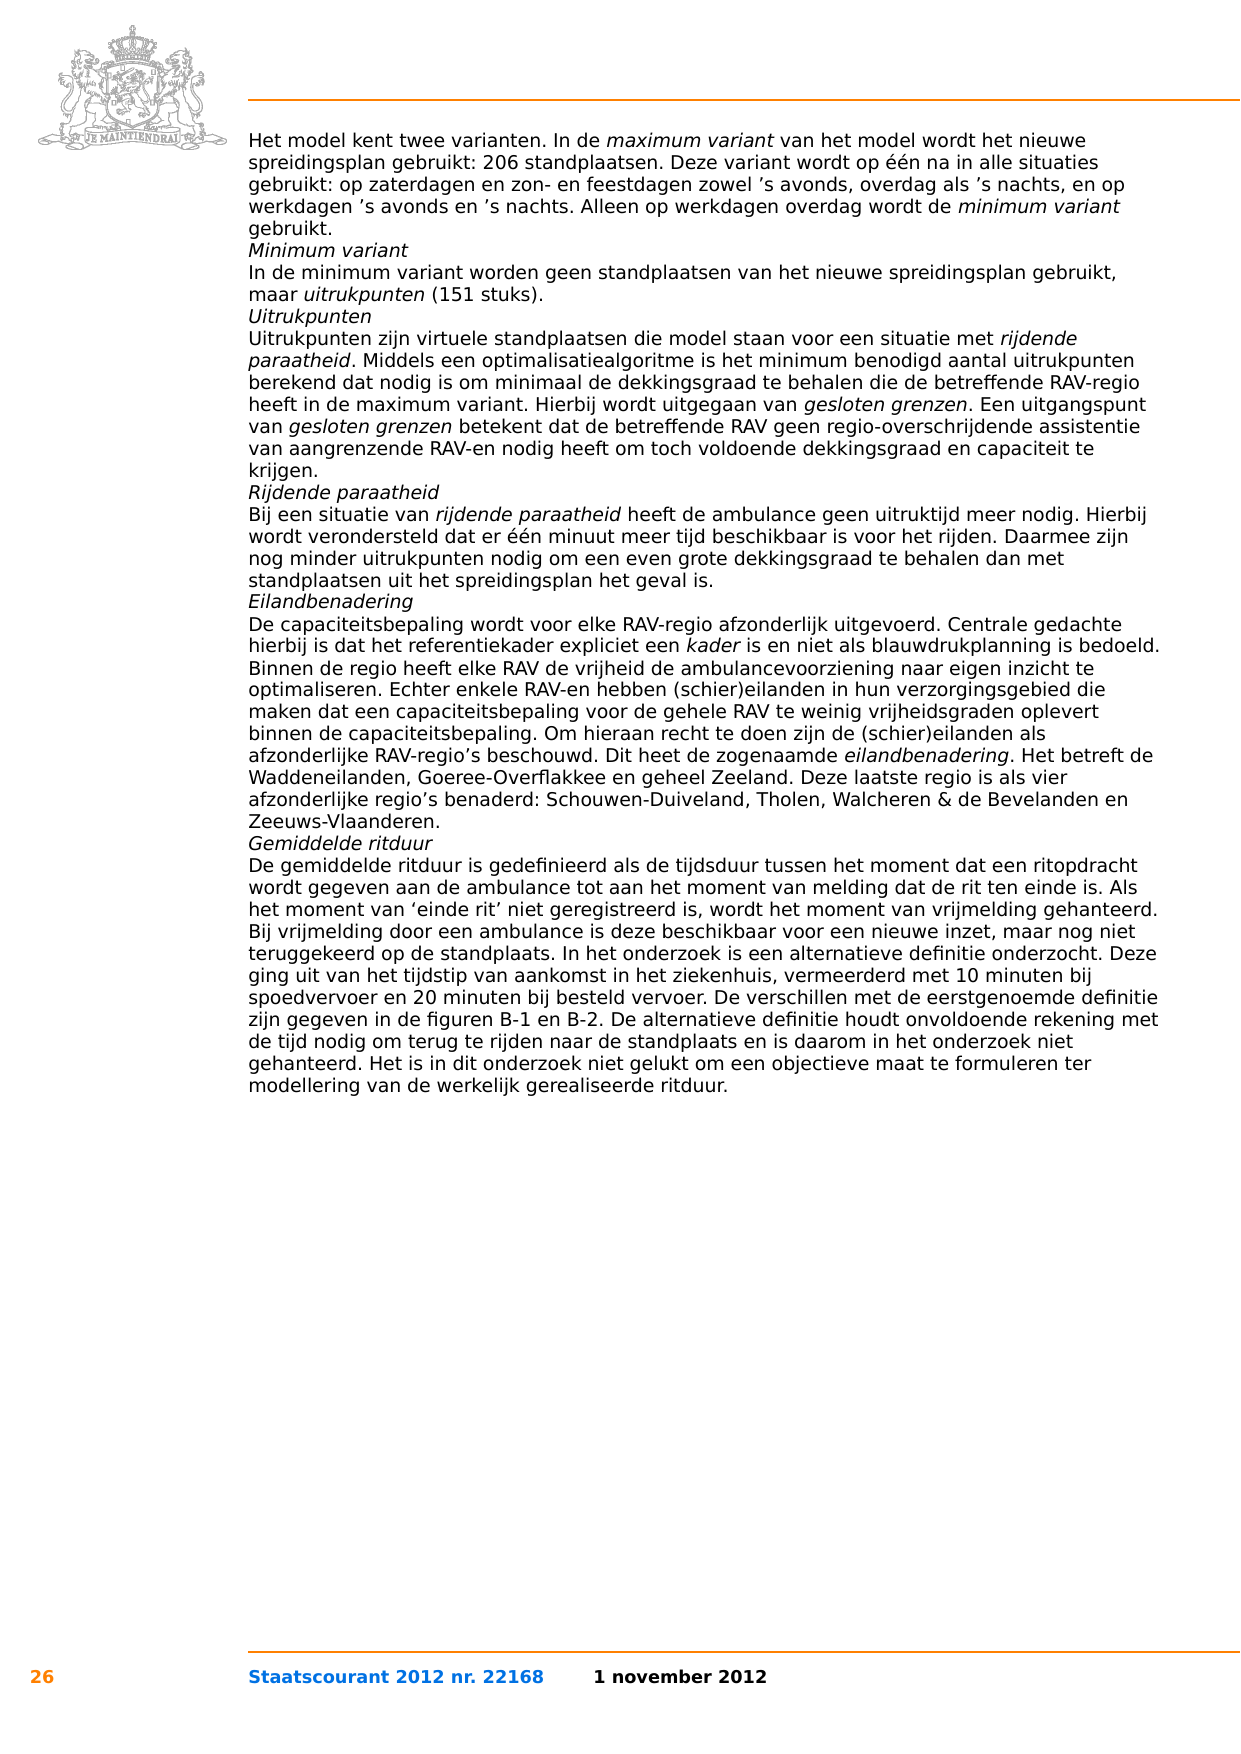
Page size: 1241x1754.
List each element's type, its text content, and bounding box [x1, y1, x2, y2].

text Het model kent twee varianten. In de maximum variant van het model wordt het nieuwe spreidingsplan gebruikt: 206 standplaatsen. Deze variant wordt op één na in alle situaties gebruikt: op zaterdagen en zon- en feestdagen zowel ’s avonds, overdag als ’s nachts, en op werkdagen ’s avonds en ’s nachts. Alleen op werkdagen overdag wordt de minimum variant gebruikt. [248, 130, 1163, 240]
text Uitrukpunten zijn virtuele standplaatsen die model staan voor een situatie met rijdende paraatheid. Middels een optimalisatiealgoritme is het minimum benodigd aantal uitrukpunten berekend dat nodig is om minimaal de dekkingsgraad te behalen die de betreffende RAV-regio heeft in de maximum variant. Hierbij wordt uitgegaan van gesloten grenzen. Een uitgangspunt van gesloten grenzen betekent dat de betreffende RAV geen regio-overschrijdende assistentie van aangrenzende RAV-en nodig heeft om toch voldoende dekkingsgraad en capaciteit te krijgen. [248, 328, 1163, 482]
text Eilandbenadering [248, 591, 1163, 613]
text Minimum variant [248, 240, 1163, 262]
text De gemiddelde ritduur is gedefinieerd als de tijdsduur tussen het moment dat een ritopdracht wordt gegeven aan de ambulance tot aan het moment van melding dat de rit ten einde is. Als het moment van ‘einde rit’ niet geregistreerd is, wordt het moment van vrijmelding gehanteerd. Bij vrijmelding door een ambulance is deze beschikbaar voor een nieuwe inzet, maar nog niet teruggekeerd op de standplaats. In het onderzoek is een alternatieve definitie onderzocht. Deze ging uit van het tijdstip van aankomst in het ziekenhuis, vermeerderd met 10 minuten bij spoedvervoer en 20 minuten bij besteld vervoer. De verschillen met de eerstgenoemde definitie zijn gegeven in de figuren B-1 en B-2. De alternatieve definitie houdt onvoldoende rekening met de tijd nodig om terug te rijden naar de standplaats en is daarom in het onderzoek niet gehanteerd. Het is in dit onderzoek niet gelukt om een objectieve maat te formuleren ter modellering van de werkelijk gerealiseerde ritduur. [248, 855, 1163, 1097]
text Rijdende paraatheid [248, 482, 1163, 503]
text Gemiddelde ritduur [248, 833, 1163, 855]
picture [38, 25, 227, 150]
text Bij een situatie van rijdende paraatheid heeft de ambulance geen uitruktijd meer nodig. Hierbij wordt verondersteld dat er één minuut meer tijd beschikbaar is voor het rijden. Daarmee zijn nog minder uitrukpunten nodig om een even grote dekkingsgraad te behalen dan met standplaatsen uit het spreidingsplan het geval is. [248, 503, 1163, 591]
text Uitrukpunten [248, 306, 1163, 328]
text De capaciteitsbepaling wordt voor elke RAV-regio afzonderlijk uitgevoerd. Centrale gedachte hierbij is dat het referentiekader expliciet een kader is en niet als blauwdrukplanning is bedoeld. Binnen de regio heeft elke RAV de vrijheid de ambulancevoorziening naar eigen inzicht te optimaliseren. Echter enkele RAV-en hebben (schier)eilanden in hun verzorgingsgebied die maken dat een capaciteitsbepaling voor de gehele RAV te weinig vrijheidsgraden oplevert binnen de capaciteitsbepaling. Om hieraan recht te doen zijn de (schier)eilanden als afzonderlijke RAV-regio’s beschouwd. Dit heet de zogenaamde eilandbenadering. Het betreft de Waddeneilanden, Goeree-Overflakkee en geheel Zeeland. Deze laatste regio is als vier afzonderlijke regio’s benaderd: Schouwen-Duiveland, Tholen, Walcheren & de Bevelanden en Zeeuws-Vlaanderen. [248, 613, 1163, 833]
text In de minimum variant worden geen standplaatsen van het nieuwe spreidingsplan gebruikt, maar uitrukpunten (151 stuks). [248, 262, 1163, 306]
